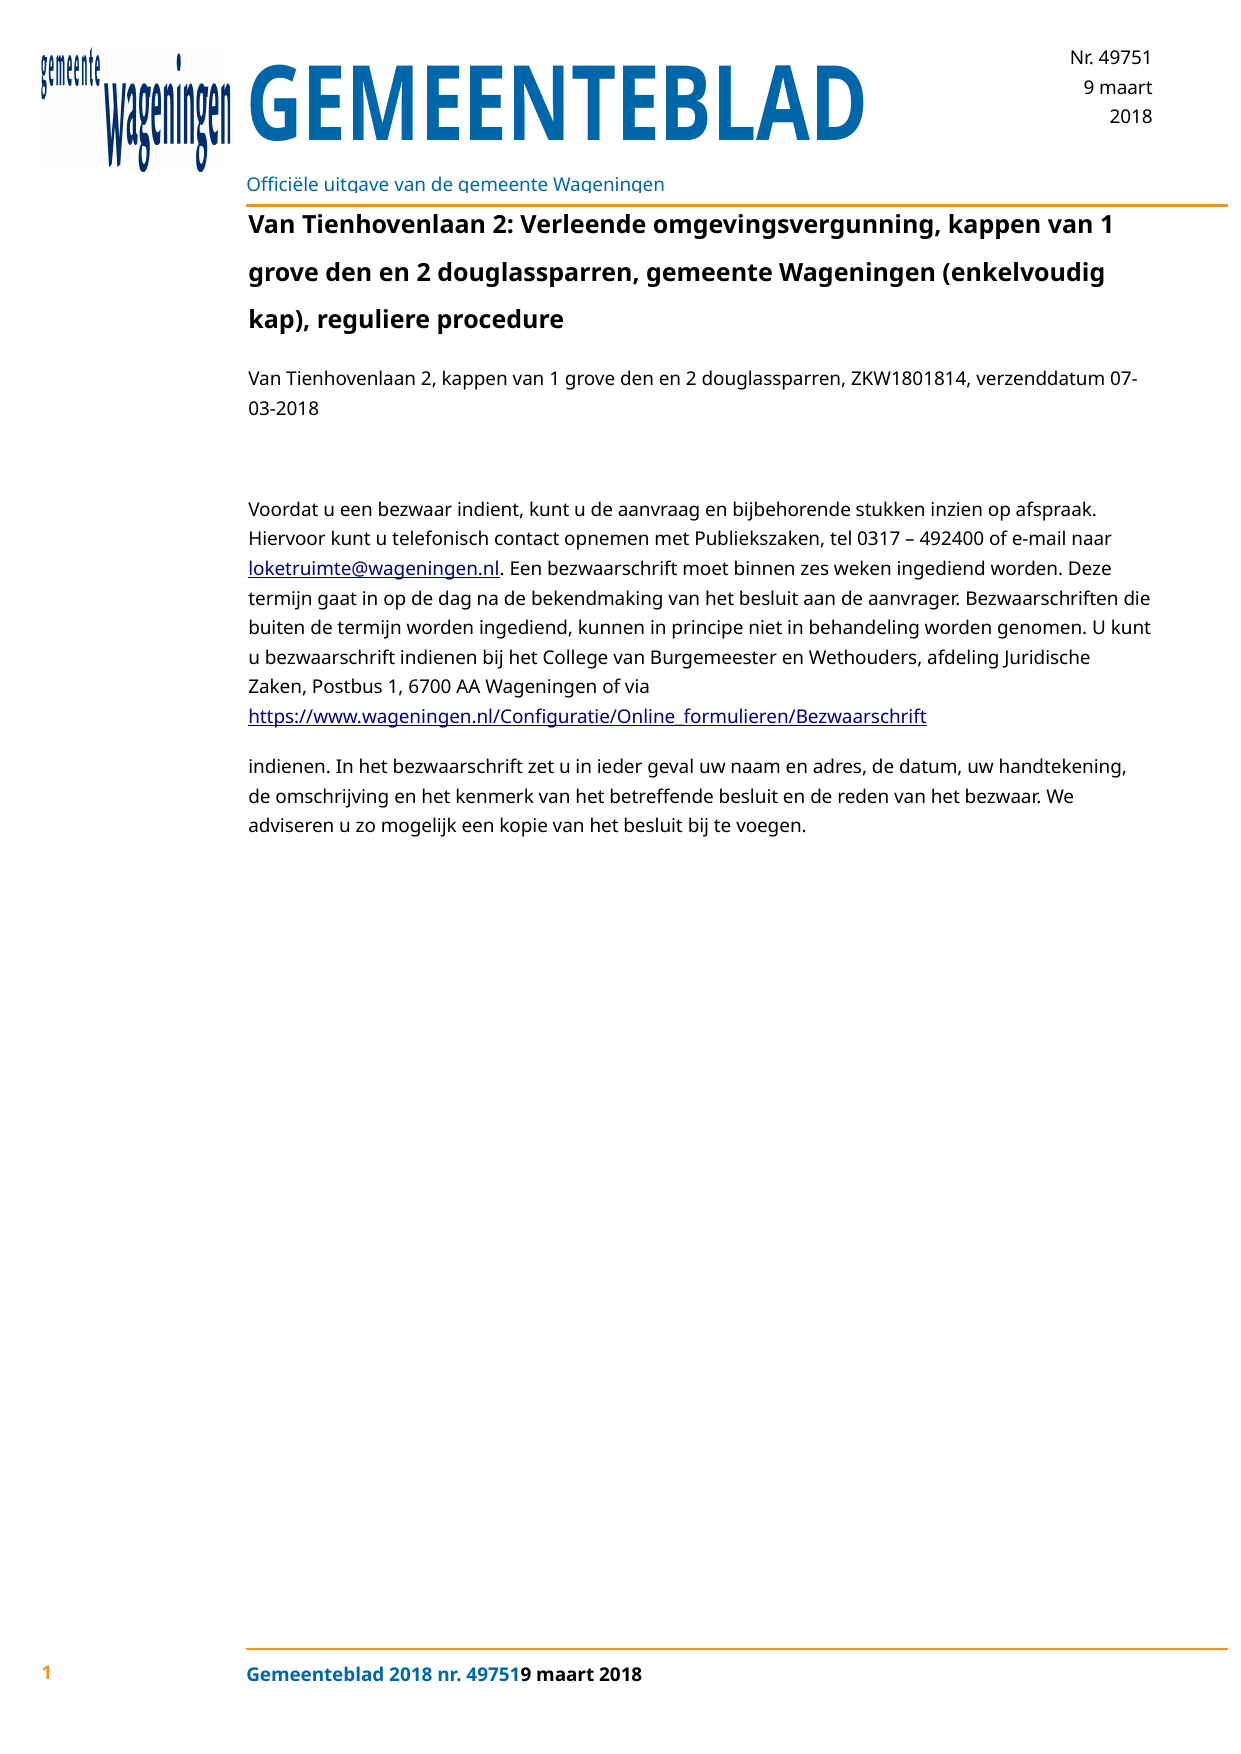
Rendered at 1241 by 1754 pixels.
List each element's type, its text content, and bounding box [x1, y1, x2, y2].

picture [41, 47, 231, 172]
text Van Tienhovenlaan 2: Verleende omgevingsvergunning, kappen van 1 grove den en 2 douglassparren, gemeente Wageningen (enkelvoudig kap), reguliere procedure [248, 207, 1152, 336]
text indienen. In het bezwaarschrift zet u in ieder geval uw naam en adres, de datum, uw handtekening, de omschrijving en het kenmerk van het betreffende besluit en de reden van het bezwaar. We adviseren u zo mogelijk een kopie van het besluit bij te voegen. [248, 753, 1152, 838]
text Voordat u een bezwaar indient, kunt u de aanvraag en bijbehorende stukken inzien op afspraak. Hiervoor kunt u telefonisch contact opnemen met Publiekszaken, tel 0317 – 492400 of e-mail naar loketruimte@wageningen.nl. Een bezwaarschrift moet binnen zes weken ingediend worden. Deze termijn gaat in op de dag na de bekendmaking van het besluit aan de aanvrager. Bezwaarschriften die buiten de termijn worden ingediend, kunnen in principe niet in behandeling worden genomen. U kunt u bezwaarschrift indienen bij het College van Burgemeester en Wethouders, afdeling Juridische Zaken, Postbus 1, 6700 AA Wageningen of via https://www.wageningen.nl/Configuratie/Online_formulieren/Bezwaarschrift [248, 496, 1152, 729]
text Van Tienhovenlaan 2, kappen van 1 grove den en 2 douglassparren, ZKW1801814, verzenddatum 07-03-2018 [248, 366, 1152, 421]
